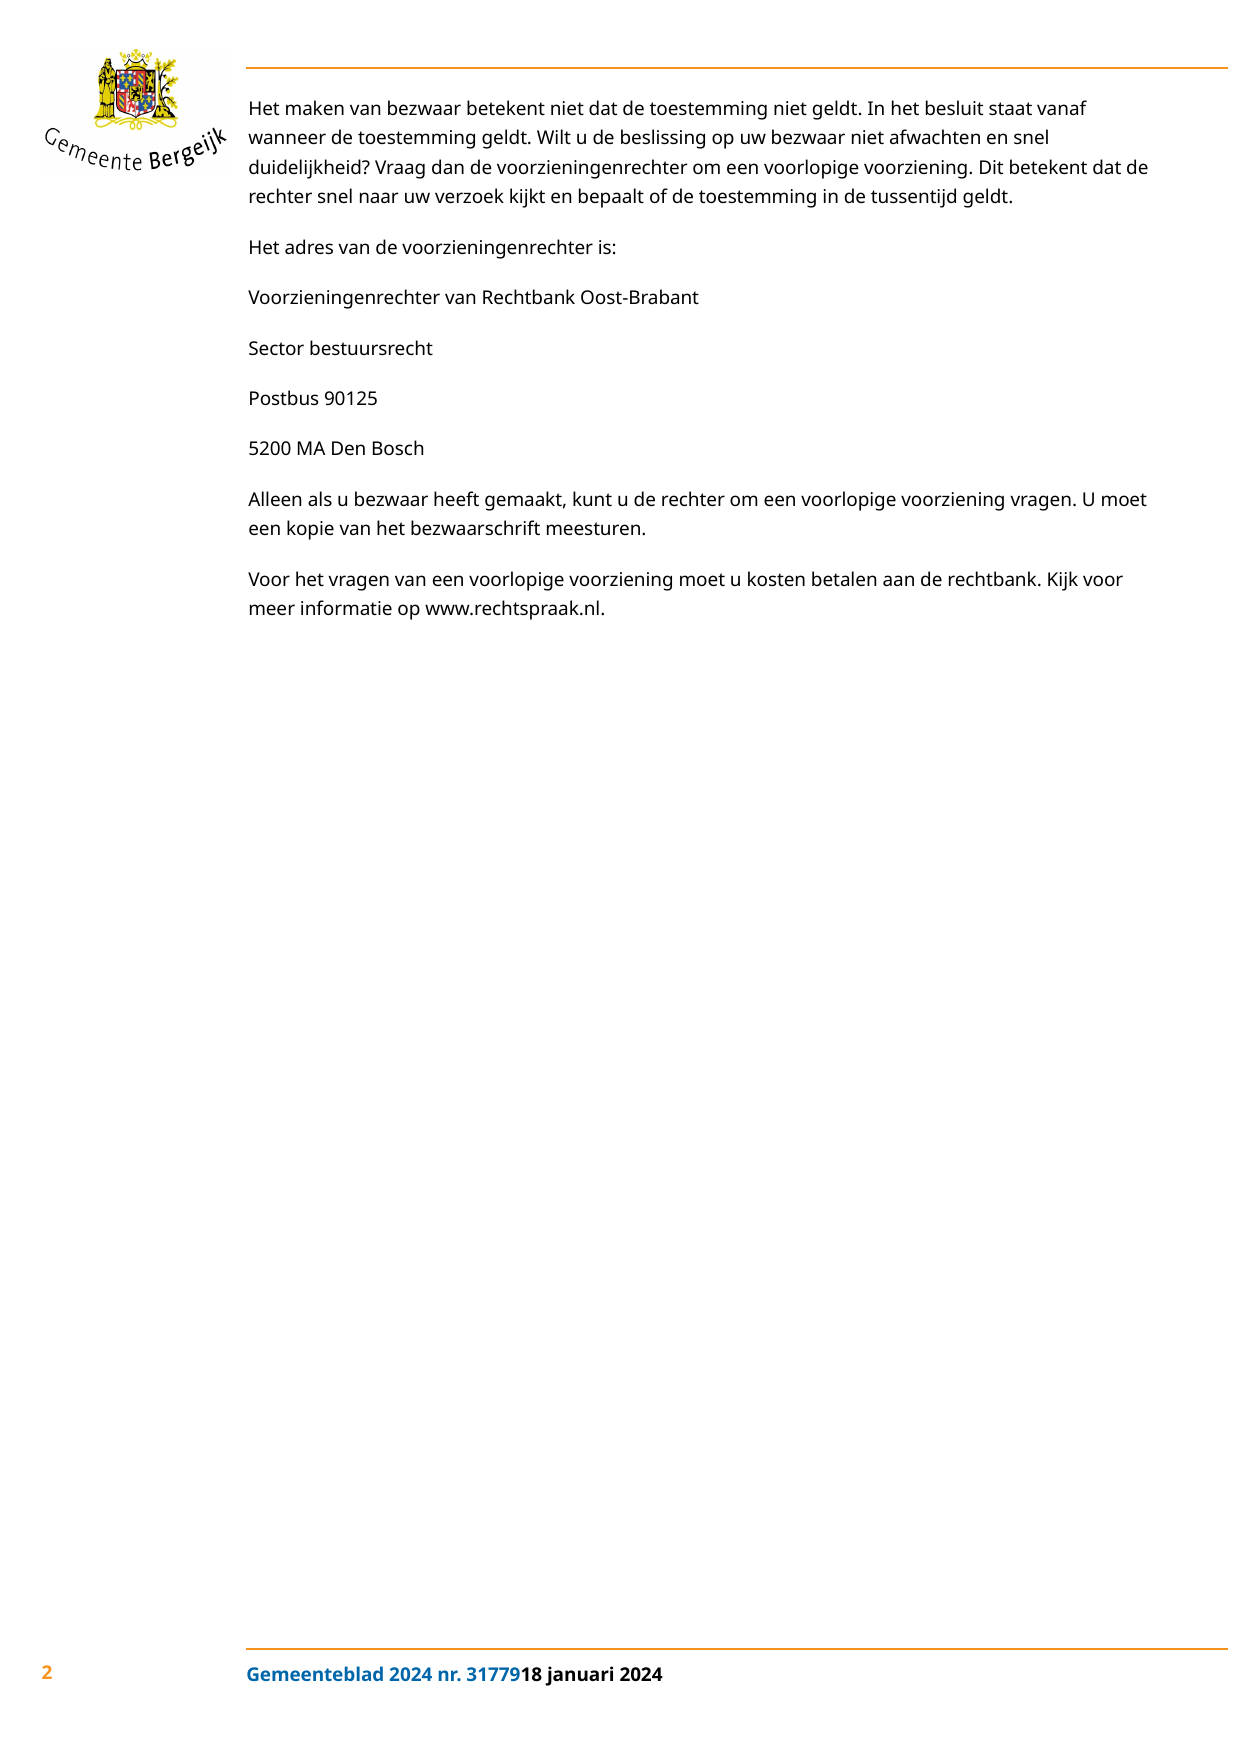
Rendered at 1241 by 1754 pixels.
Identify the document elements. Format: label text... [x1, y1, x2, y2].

text Het adres van de voorzieningenrechter is: [248, 234, 1152, 260]
text Sector bestuursrecht [248, 335, 1152, 361]
text Het maken van bezwaar betekent niet dat de toestemming niet geldt. In het besluit staat vanaf wanneer de toestemming geldt. Wilt u de beslissing op uw bezwaar niet afwachten en snel duidelijkheid? Vraag dan de voorzieningenrechter om een voorlopige voorziening. Dit betekent dat de rechter snel naar uw verzoek kijkt en bepaalt of de toestemming in de tussentijd geldt. [248, 95, 1152, 209]
text 5200 MA Den Bosch [248, 436, 1152, 461]
text Voorzieningenrechter van Rechtbank Oost-Brabant [248, 284, 1152, 310]
text Postbus 90125 [248, 385, 1152, 411]
text Alleen als u bezwaar heeft gemaakt, kunt u de rechter om een voorlopige voorziening vragen. U moet een kopie van het bezwaarschrift meesturen. [248, 486, 1152, 541]
text Voor het vragen van een voorlopige voorziening moet u kosten betalen aan de rechtbank. Kijk voor meer informatie op www.rechtspraak.nl. [248, 566, 1152, 621]
picture [41, 47, 231, 172]
